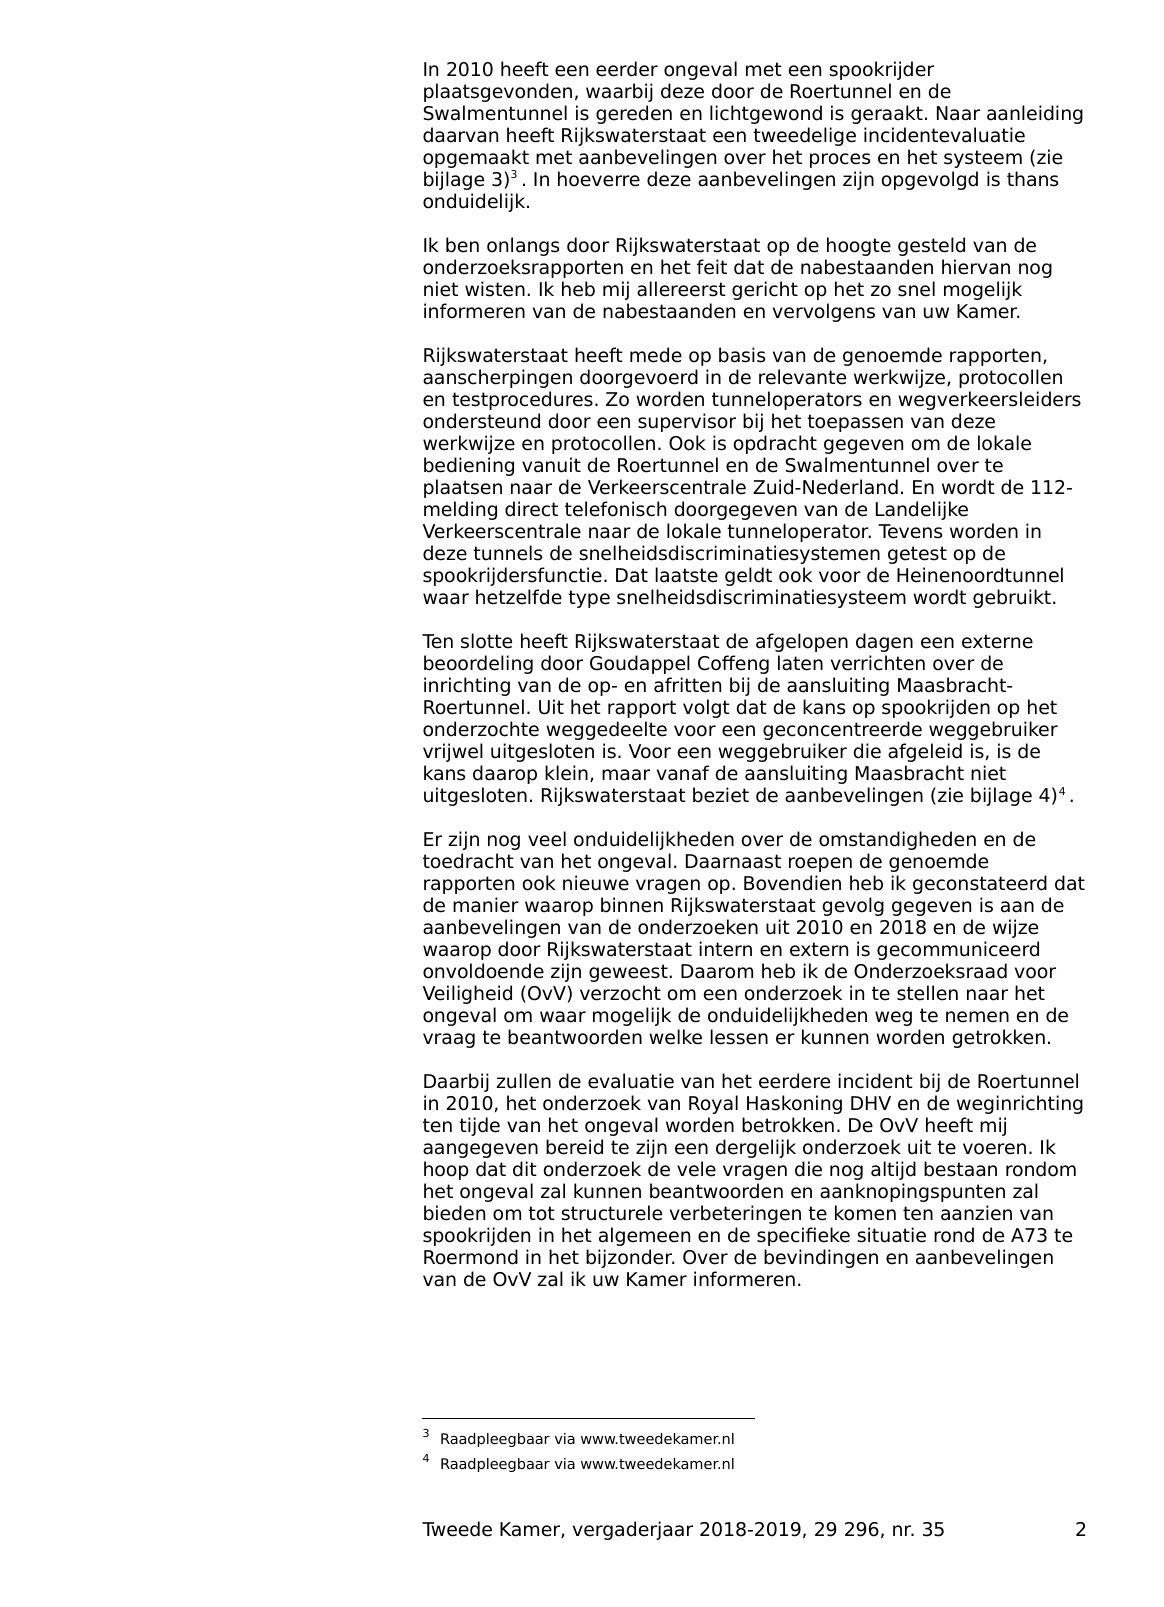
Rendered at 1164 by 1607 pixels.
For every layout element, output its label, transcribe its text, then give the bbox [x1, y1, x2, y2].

text Raadpleegbaar via www.tweedekamer.nl [422, 1452, 1087, 1474]
text Ten slotte heeft Rijkswaterstaat de afgelopen dagen een externe beoordeling door Goudappel Coffeng laten verrichten over de inrichting van de op- en afritten bij de aansluiting Maasbracht-Roertunnel. Uit het rapport volgt dat de kans op spookrijden op het onderzochte weggedeelte voor een geconcentreerde weggebruiker vrijwel uitgesloten is. Voor een weggebruiker die afgeleid is, is de kans daarop klein, maar vanaf de aansluiting Maasbracht niet uitgesloten. Rijkswaterstaat beziet de aanbevelingen (zie bijlage 4). [422, 631, 1087, 807]
text Ik ben onlangs door Rijkswaterstaat op de hoogte gesteld van de onderzoeksrapporten en het feit dat de nabestaanden hiervan nog niet wisten. Ik heb mij allereerst gericht op het zo snel mogelijk informeren van de nabestaanden en vervolgens van uw Kamer. [422, 235, 1087, 323]
text Raadpleegbaar via www.tweedekamer.nl [422, 1427, 1087, 1449]
text Rijkswaterstaat heeft mede op basis van de genoemde rapporten, aanscherpingen doorgevoerd in de relevante werkwijze, protocollen en testprocedures. Zo worden tunneloperators en wegverkeersleiders ondersteund door een supervisor bij het toepassen van deze werkwijze en protocollen. Ook is opdracht gegeven om de lokale bediening vanuit de Roertunnel en de Swalmentunnel over te plaatsen naar de Verkeerscentrale Zuid-Nederland. En wordt de 112-melding direct telefonisch doorgegeven van de Landelijke Verkeerscentrale naar de lokale tunneloperator. Tevens worden in deze tunnels de snelheidsdiscriminatiesystemen getest op de spookrijdersfunctie. Dat laatste geldt ook voor de Heinenoordtunnel waar hetzelfde type snelheidsdiscriminatiesysteem wordt gebruikt. [422, 345, 1087, 609]
text Er zijn nog veel onduidelijkheden over de omstandigheden en de toedracht van het ongeval. Daarnaast roepen de genoemde rapporten ook nieuwe vragen op. Bovendien heb ik geconstateerd dat de manier waarop binnen Rijkswaterstaat gevolg gegeven is aan de aanbevelingen van de onderzoeken uit 2010 en 2018 en de wijze waarop door Rijkswaterstaat intern en extern is gecommuniceerd onvoldoende zijn geweest. Daarom heb ik de Onderzoeksraad voor Veiligheid (OvV) verzocht om een onderzoek in te stellen naar het ongeval om waar mogelijk de onduidelijkheden weg te nemen en de vraag te beantwoorden welke lessen er kunnen worden getrokken. [422, 829, 1087, 1049]
text Daarbij zullen de evaluatie van het eerdere incident bij de Roertunnel in 2010, het onderzoek van Royal Haskoning DHV en de weginrichting ten tijde van het ongeval worden betrokken. De OvV heeft mij aangegeven bereid te zijn een dergelijk onderzoek uit te voeren. Ik hoop dat dit onderzoek de vele vragen die nog altijd bestaan rondom het ongeval zal kunnen beantwoorden en aanknopingspunten zal bieden om tot structurele verbeteringen te komen ten aanzien van spookrijden in het algemeen en de specifieke situatie rond de A73 te Roermond in het bijzonder. Over de bevindingen en aanbevelingen van de OvV zal ik uw Kamer informeren. [422, 1071, 1087, 1291]
text In 2010 heeft een eerder ongeval met een spookrijder plaatsgevonden, waarbij deze door de Roertunnel en de Swalmentunnel is gereden en lichtgewond is geraakt. Naar aanleiding daarvan heeft Rijkswaterstaat een tweedelige incidentevaluatie opgemaakt met aanbevelingen over het proces en het systeem (zie bijlage 3). In hoeverre deze aanbevelingen zijn opgevolgd is thans onduidelijk. [422, 59, 1087, 213]
